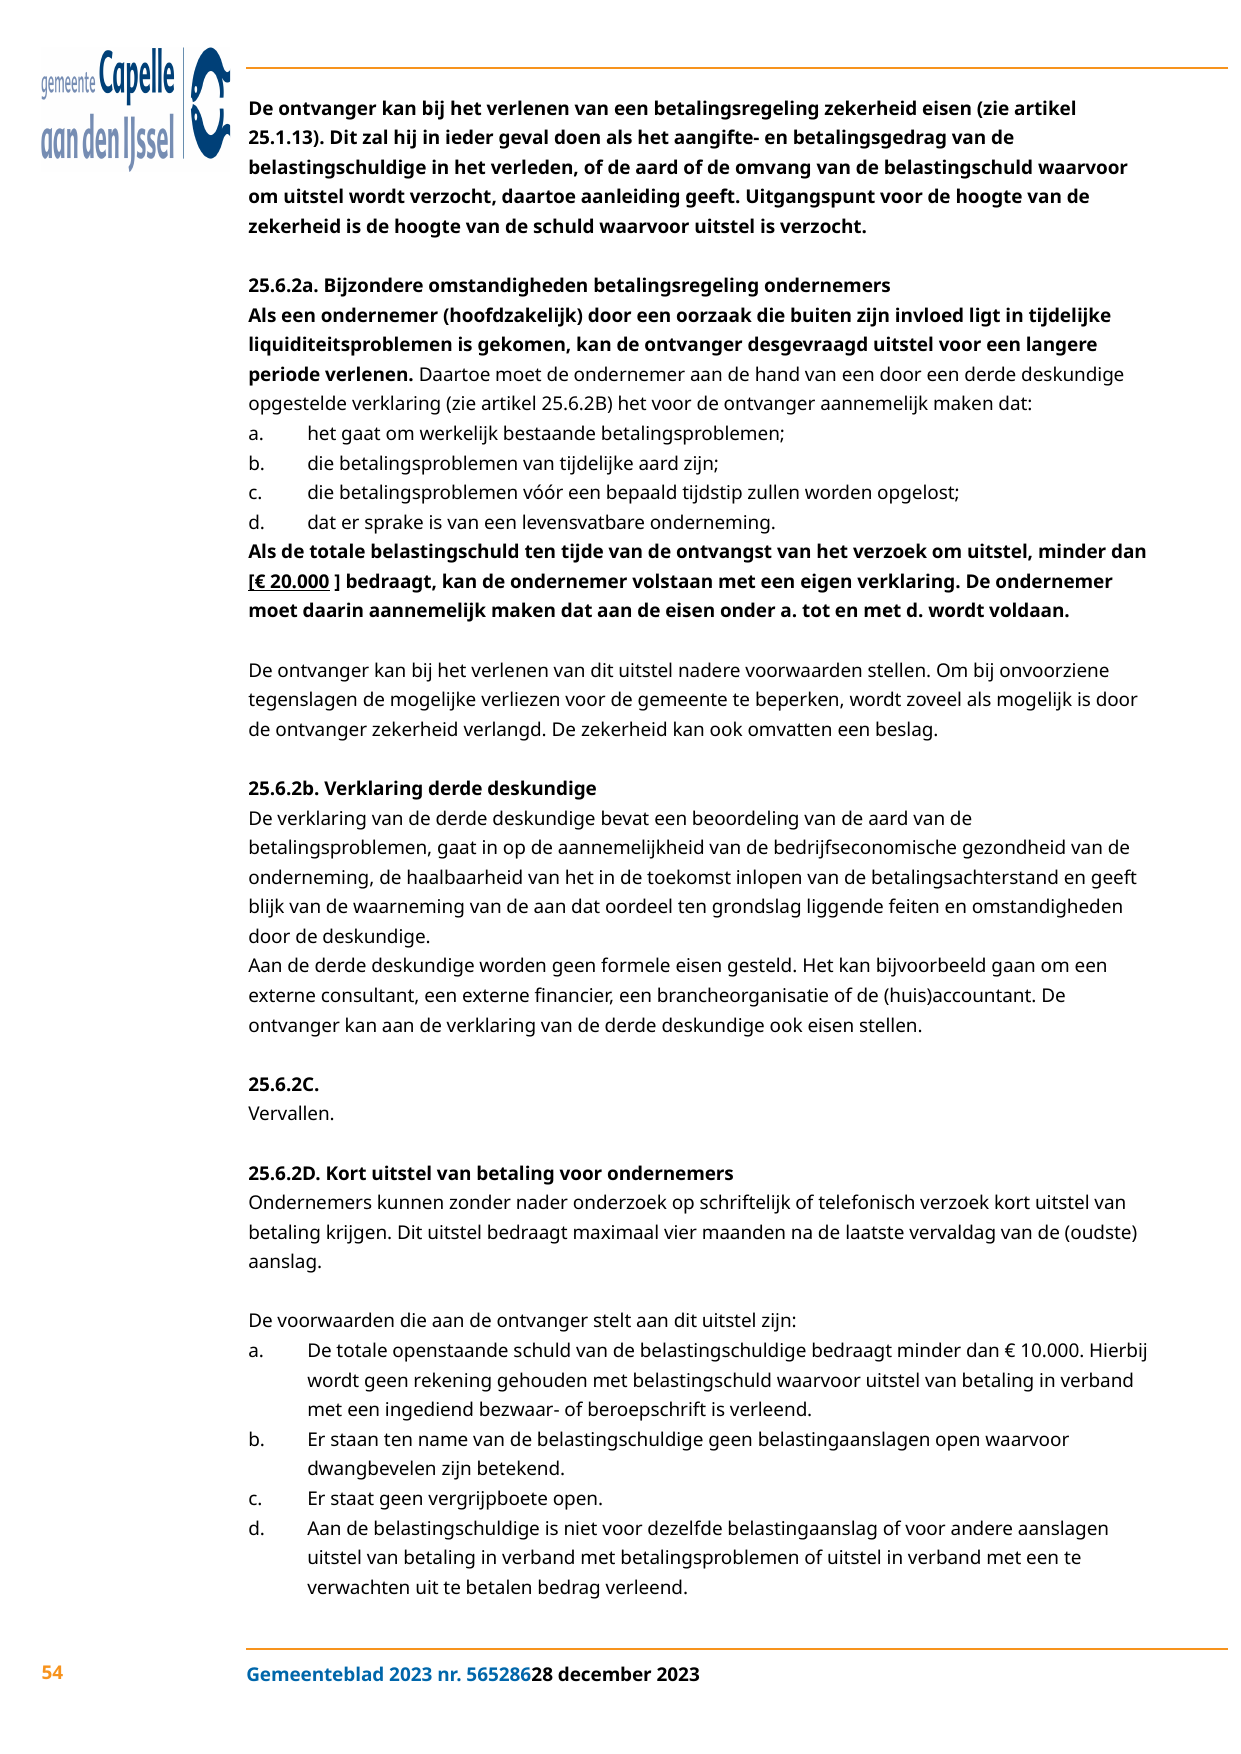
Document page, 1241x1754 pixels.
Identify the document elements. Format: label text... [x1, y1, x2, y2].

text Als de totale belastingschuld ten tijde van de ontvangst van het verzoek om uitstel, minder dan [€ 20.000 ] bedraagt, kan de ondernemer volstaan met een eigen verklaring. De ondernemer moet daarin aannemelijk maken dat aan de eisen onder a. tot en met d. wordt voldaan. [248, 538, 1152, 623]
list Er staat geen vergrijpboete open. [248, 1485, 1152, 1511]
text 25.6.2D. Kort uitstel van betaling voor ondernemers [248, 1160, 1152, 1186]
text 25.6.2a. Bijzondere omstandigheden betalingsregeling ondernemers [248, 272, 1152, 298]
text De voorwaarden die aan de ontvanger stelt aan dit uitstel zijn: [248, 1308, 1152, 1333]
text Als een ondernemer (hoofdzakelijk) door een oorzaak die buiten zijn invloed ligt in tijdelijke liquiditeitsproblemen is gekomen, kan de ontvanger desgevraagd uitstel voor een langere periode verlenen. Daartoe moet de ondernemer aan de hand van een door een derde deskundige opgestelde verklaring (zie artikel 25.6.2B) het voor de ontvanger aannemelijk maken dat: [248, 302, 1152, 416]
list Aan de belastingschuldige is niet voor dezelfde belastingaanslag of voor andere aanslagen uitstel van betaling in verband met betalingsproblemen of uitstel in verband met een te verwachten uit te betalen bedrag verleend. [248, 1515, 1152, 1600]
text De ontvanger kan bij het verlenen van een betalingsregeling zekerheid eisen (zie artikel 25.1.13). Dit zal hij in ieder geval doen als het aangifte- en betalingsgedrag van de belastingschuldige in het verleden, of de aard of de omvang van de belastingschuld waarvoor om uitstel wordt verzocht, daartoe aanleiding geeft. Uitgangspunt voor de hoogte van de zekerheid is de hoogte van de schuld waarvoor uitstel is verzocht. [248, 95, 1152, 239]
text Ondernemers kunnen zonder nader onderzoek op schriftelijk of telefonisch verzoek kort uitstel van betaling krijgen. Dit uitstel bedraagt maximaal vier maanden na de laatste vervaldag van de (oudste) aanslag. [248, 1189, 1152, 1274]
list die betalingsproblemen van tijdelijke aard zijn; [248, 450, 1152, 476]
list die betalingsproblemen vóór een bepaald tijdstip zullen worden opgelost; [248, 479, 1152, 505]
text De verklaring van de derde deskundige bevat een beoordeling van de aard van de betalingsproblemen, gaat in op de aannemelijkheid van de bedrijfseconomische gezondheid van de onderneming, de haalbaarheid van het in de toekomst inlopen van de betalingsachterstand en geeft blijk van de waarneming van de aan dat oordeel ten grondslag liggende feiten en omstandigheden door de deskundige. [248, 805, 1152, 949]
text 25.6.2C. [248, 1071, 1152, 1097]
list De totale openstaande schuld van de belastingschuldige bedraagt minder dan € 10.000. Hierbij wordt geen rekening gehouden met belastingschuld waarvoor uitstel van betaling in verband met een ingediend bezwaar- of beroepschrift is verleend. [248, 1337, 1152, 1422]
picture [41, 47, 231, 172]
text De ontvanger kan bij het verlenen van dit uitstel nadere voorwaarden stellen. Om bij onvoorziene tegenslagen de mogelijke verliezen voor de gemeente te beperken, wordt zoveel als mogelijk is door de ontvanger zekerheid verlangd. De zekerheid kan ook omvatten een beslag. [248, 657, 1152, 742]
text Aan de derde deskundige worden geen formele eisen gesteld. Het kan bijvoorbeeld gaan om een externe consultant, een externe financier, een brancheorganisatie of de (huis)accountant. De ontvanger kan aan de verklaring van de derde deskundige ook eisen stellen. [248, 953, 1152, 1038]
list Er staan ten name van de belastingschuldige geen belastingaanslagen open waarvoor dwangbevelen zijn betekend. [248, 1426, 1152, 1481]
list dat er sprake is van een levensvatbare onderneming. [248, 509, 1152, 535]
text 25.6.2b. Verklaring derde deskundige [248, 775, 1152, 801]
text Vervallen. [248, 1101, 1152, 1126]
list het gaat om werkelijk bestaande betalingsproblemen; [248, 420, 1152, 446]
